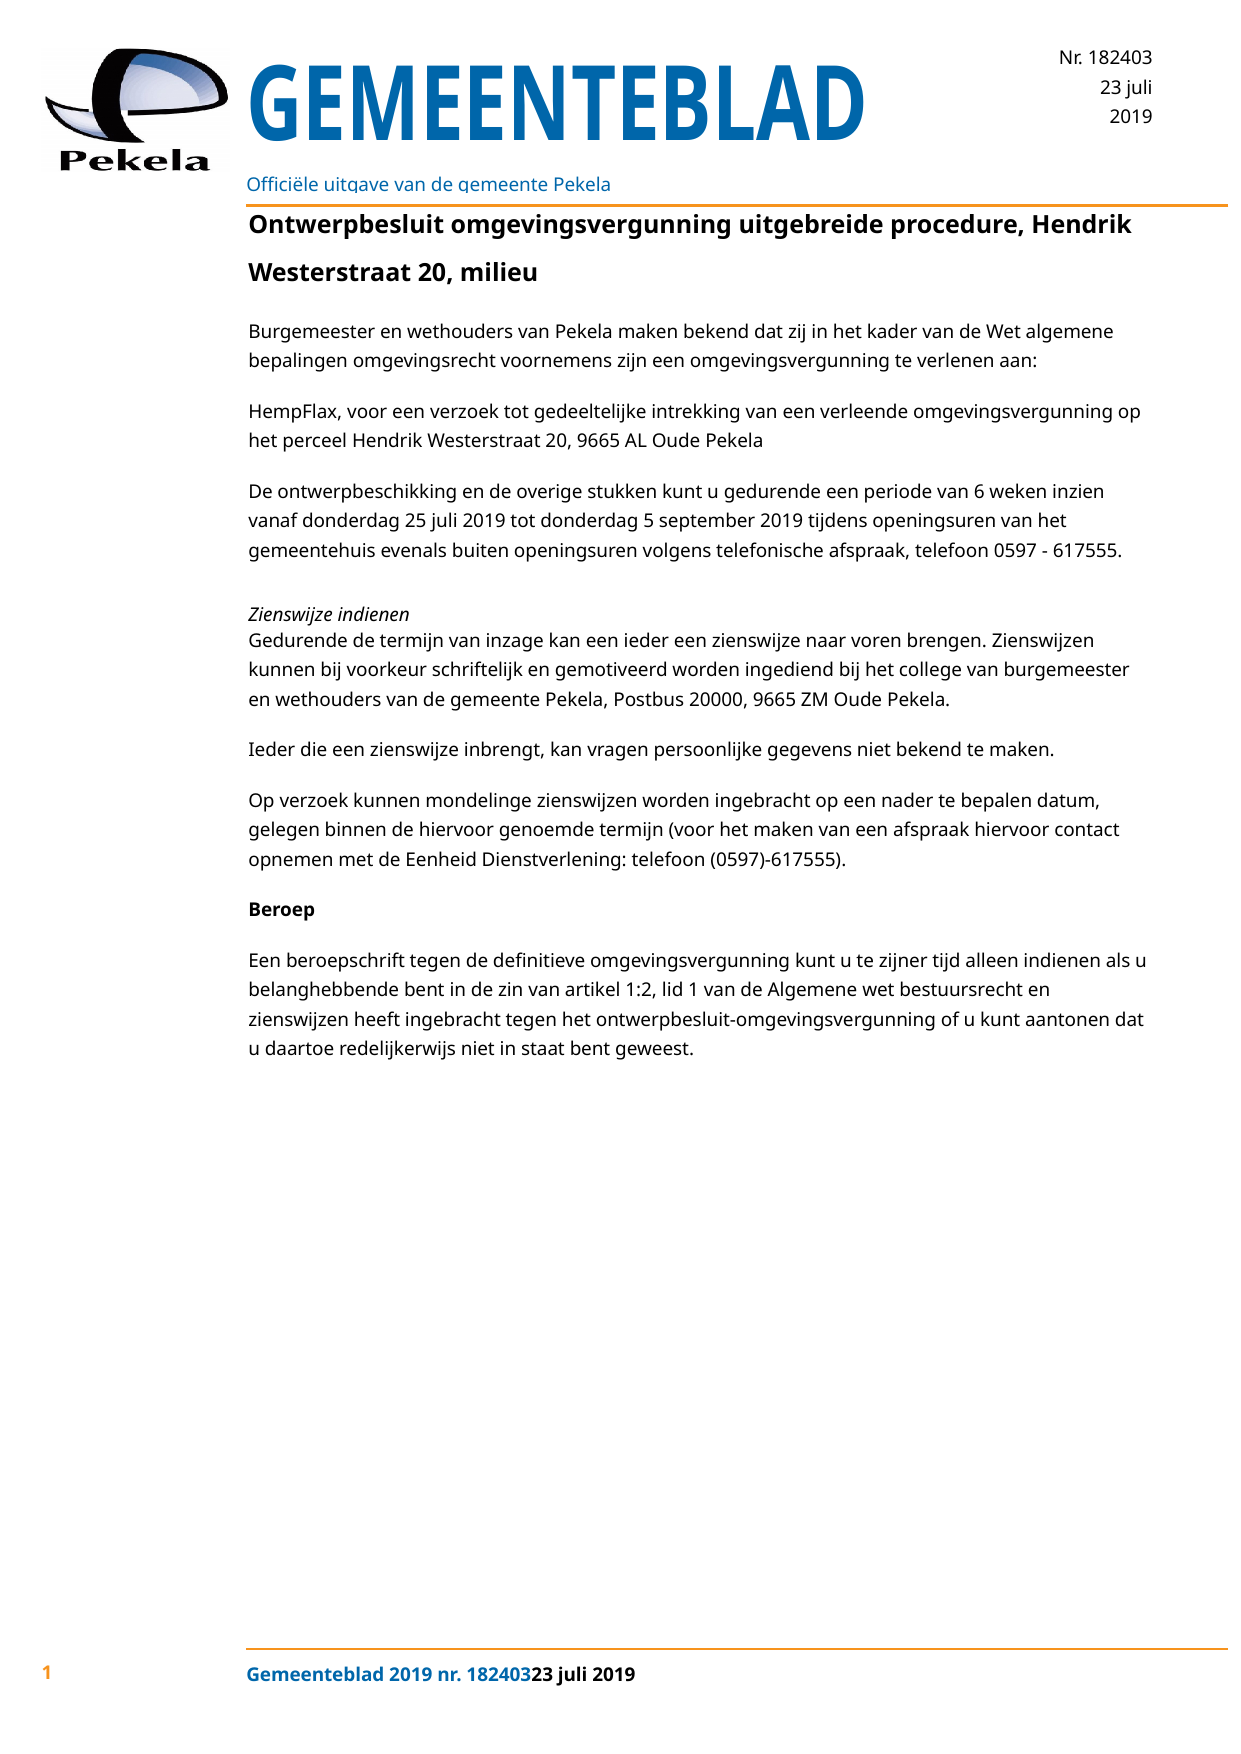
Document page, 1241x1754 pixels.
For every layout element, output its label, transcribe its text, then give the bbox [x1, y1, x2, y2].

text Ieder die een zienswijze inbrengt, kan vragen persoonlijke gegevens niet bekend te maken. [248, 736, 1152, 762]
text Burgemeester en wethouders van Pekela maken bekend dat zij in het kader van de Wet algemene bepalingen omgevingsrecht voornemens zijn een omgevingsvergunning te verlenen aan: [248, 318, 1152, 373]
text Gedurende de termijn van inzage kan een ieder een zienswijze naar voren brengen. Zienswijzen kunnen bij voorkeur schriftelijk en gemotiveerd worden ingediend bij het college van burgemeester en wethouders van de gemeente Pekela, Postbus 20000, 9665 ZM Oude Pekela. [248, 627, 1152, 712]
text Beroep [248, 896, 1152, 922]
text Op verzoek kunnen mondelinge zienswijzen worden ingebracht op een nader te bepalen datum, gelegen binnen de hiervoor genoemde termijn (voor het maken van een afspraak hiervoor contact opnemen met de Eenheid Dienstverlening: telefoon (0597)-617555). [248, 787, 1152, 872]
text Zienswijze indienen [248, 601, 1152, 627]
text Een beroepschrift tegen de definitieve omgevingsvergunning kunt u te zijner tijd alleen indienen als u belanghebbende bent in de zin van artikel 1:2, lid 1 van de Algemene wet bestuursrecht en zienswijzen heeft ingebracht tegen het ontwerpbesluit-omgevingsvergunning of u kunt aantonen dat u daartoe redelijkerwijs niet in staat bent geweest. [248, 947, 1152, 1061]
text Ontwerpbesluit omgevingsvergunning uitgebreide procedure, Hendrik Westerstraat 20, milieu [248, 207, 1152, 288]
picture [41, 47, 231, 172]
text De ontwerpbeschikking en de overige stukken kunt u gedurende een periode van 6 weken inzien vanaf donderdag 25 juli 2019 tot donderdag 5 september 2019 tijdens openingsuren van het gemeentehuis evenals buiten openingsuren volgens telefonische afspraak, telefoon 0597 - 617555. [248, 478, 1152, 563]
text HempFlax, voor een verzoek tot gedeeltelijke intrekking van een verleende omgevingsvergunning op het perceel Hendrik Westerstraat 20, 9665 AL Oude Pekela [248, 398, 1152, 453]
